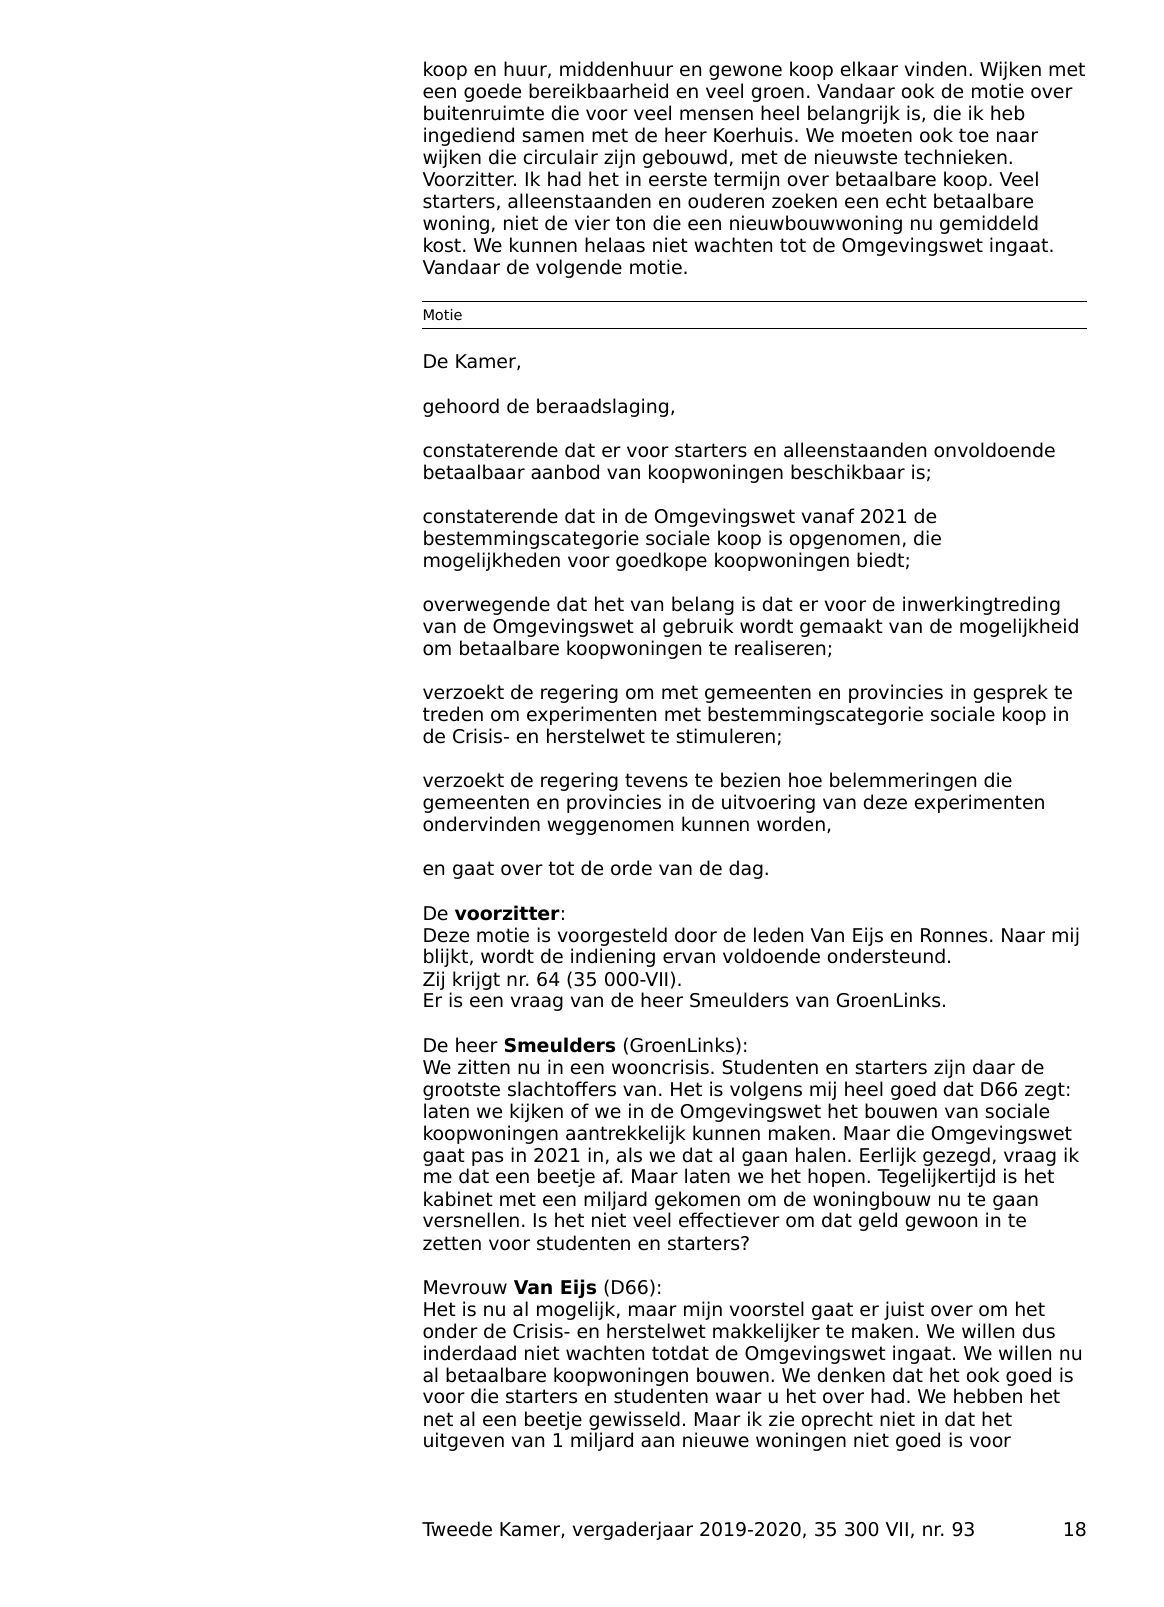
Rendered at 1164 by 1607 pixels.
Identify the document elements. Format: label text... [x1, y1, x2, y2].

text Deze motie is voorgesteld door de leden Van Eijs en Ronnes. Naar mij blijkt, wordt de indiening ervan voldoende ondersteund. [422, 924, 1087, 968]
text verzoekt de regering tevens te bezien hoe belemmeringen die gemeenten en provincies in de uitvoering van deze experimenten ondervinden weggenomen kunnen worden, [422, 770, 1087, 836]
text overwegende dat het van belang is dat er voor de inwerkingtreding van de Omgevingswet al gebruik wordt gemaakt van de mogelijkheid om betaalbare koopwoningen te realiseren; [422, 594, 1087, 660]
text Voorzitter. Ik had het in eerste termijn over betaalbare koop. Veel starters, alleenstaanden en ouderen zoeken een echt betaalbare woning, niet de vier ton die een nieuwbouwwoning nu gemiddeld kost. We kunnen helaas niet wachten tot de Omgevingswet ingaat. Vandaar de volgende motie. [422, 169, 1087, 279]
text De heer Smeulders (GroenLinks): [422, 1034, 1087, 1057]
text gehoord de beraadslaging, [422, 396, 1087, 417]
text Het is nu al mogelijk, maar mijn voorstel gaat er juist over om het onder de Crisis- en herstelwet makkelijker te maken. We willen dus inderdaad niet wachten totdat de Omgevingswet ingaat. We willen nu al betaalbare koopwoningen bouwen. We denken dat het ook goed is voor die starters en studenten waar u het over had. We hebben het net al een beetje gewisseld. Maar ik zie oprecht niet in dat het uitgeven van 1 miljard aan nieuwe woningen niet goed is voor [422, 1298, 1087, 1452]
text Zij krijgt nr. 64 (35 000-VII). [422, 968, 1087, 990]
text koop en huur, middenhuur en gewone koop elkaar vinden. Wijken met een goede bereikbaarheid en veel groen. Vandaar ook de motie over buitenruimte die voor veel mensen heel belangrijk is, die ik heb ingediend samen met de heer Koerhuis. We moeten ook toe naar wijken die circulair zijn gebouwd, met de nieuwste technieken. [422, 59, 1087, 169]
text verzoekt de regering om met gemeenten en provincies in gesprek te treden om experimenten met bestemmingscategorie sociale koop in de Crisis- en herstelwet te stimuleren; [422, 682, 1087, 748]
text constaterende dat er voor starters en alleenstaanden onvoldoende betaalbaar aanbod van koopwoningen beschikbaar is; [422, 440, 1087, 484]
text De voorzitter: [422, 902, 1087, 924]
text Er is een vraag van de heer Smeulders van GroenLinks. [422, 990, 1087, 1012]
table_header Motie [422, 302, 1087, 328]
text Mevrouw Van Eijs (D66): [422, 1277, 1087, 1298]
text en gaat over tot de orde van de dag. [422, 858, 1087, 880]
text We zitten nu in een wooncrisis. Studenten en starters zijn daar de grootste slachtoffers van. Het is volgens mij heel goed dat D66 zegt: laten we kijken of we in de Omgevingswet het bouwen van sociale koopwoningen aantrekkelijk kunnen maken. Maar die Omgevingswet gaat pas in 2021 in, als we dat al gaan halen. Eerlijk gezegd, vraag ik me dat een beetje af. Maar laten we het hopen. Tegelijkertijd is het kabinet met een miljard gekomen om de woningbouw nu te gaan versnellen. Is het niet veel effectiever om dat geld gewoon in te zetten voor studenten en starters? [422, 1057, 1087, 1254]
text De Kamer, [422, 351, 1087, 373]
text constaterende dat in de Omgevingswet vanaf 2021 de bestemmingscategorie sociale koop is opgenomen, die mogelijkheden voor goedkope koopwoningen biedt; [422, 506, 1087, 572]
